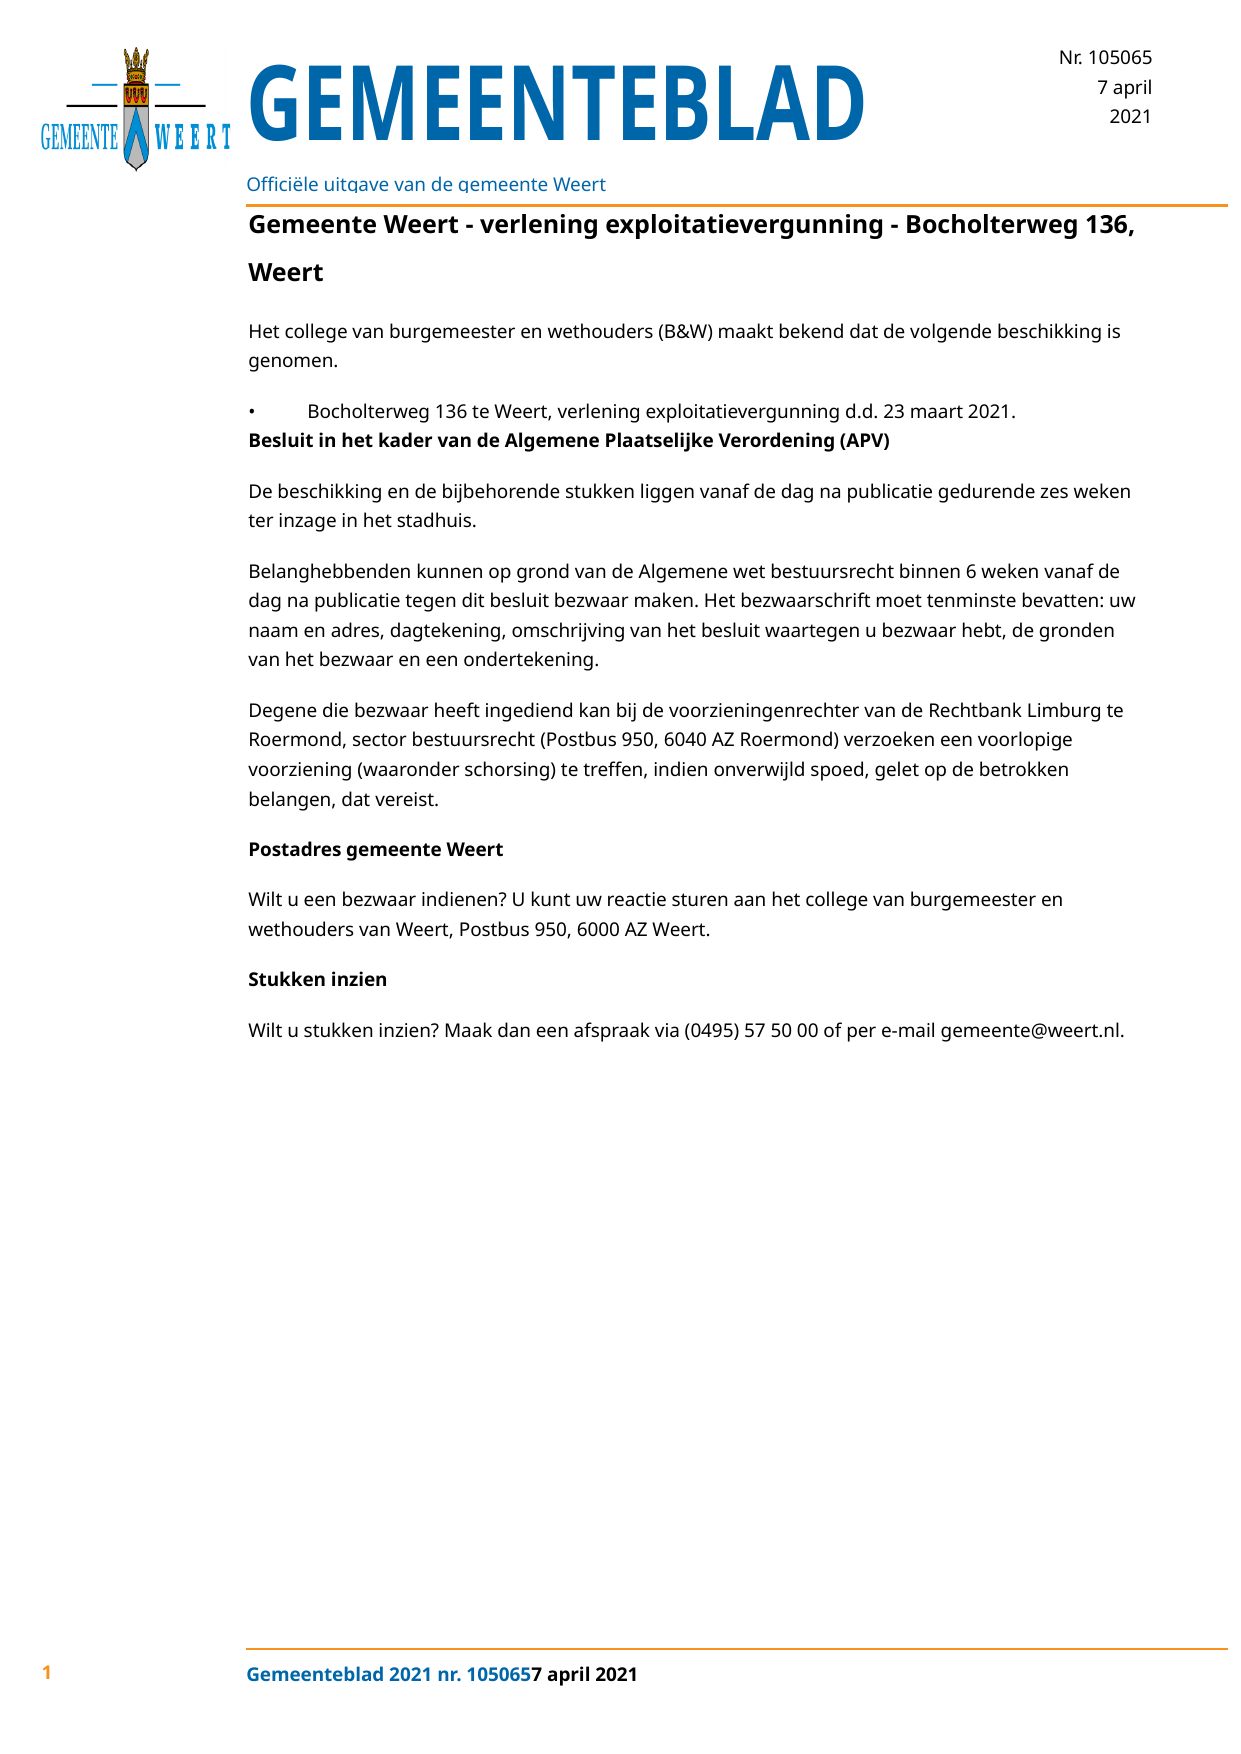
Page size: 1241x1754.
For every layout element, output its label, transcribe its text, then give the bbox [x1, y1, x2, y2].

text Degene die bezwaar heeft ingediend kan bij de voorzieningenrechter van de Rechtbank Limburg te Roermond, sector bestuursrecht (Postbus 950, 6040 AZ Roermond) verzoeken een voorlopige voorziening (waaronder schorsing) te treffen, indien onverwijld spoed, gelet op de betrokken belangen, dat vereist. [248, 697, 1152, 812]
text Besluit in het kader van de Algemene Plaatselijke Verordening (APV) [248, 427, 1152, 453]
text Postadres gemeente Weert [248, 836, 1152, 862]
text Wilt u een bezwaar indienen? U kunt uw reactie sturen aan het college van burgemeester en wethouders van Weert, Postbus 950, 6000 AZ Weert. [248, 887, 1152, 942]
text Gemeente Weert - verlening exploitatievergunning - Bocholterweg 136, Weert [248, 207, 1152, 288]
text Het college van burgemeester en wethouders (B&W) maakt bekend dat de volgende beschikking is genomen. [248, 318, 1152, 373]
picture [41, 47, 231, 172]
text Stukken inzien [248, 967, 1152, 992]
list Bocholterweg 136 te Weert, verlening exploitatievergunning d.d. 23 maart 2021. [248, 398, 1152, 424]
text Belanghebbenden kunnen op grond van de Algemene wet bestuursrecht binnen 6 weken vanaf de dag na publicatie tegen dit besluit bezwaar maken. Het bezwaarschrift moet tenminste bevatten: uw naam en adres, dagtekening, omschrijving van het besluit waartegen u bezwaar hebt, de gronden van het bezwaar en een ondertekening. [248, 558, 1152, 672]
text Wilt u stukken inzien? Maak dan een afspraak via (0495) 57 50 00 of per e-mail gemeente@weert.nl. [248, 1017, 1152, 1043]
text De beschikking en de bijbehorende stukken liggen vanaf de dag na publicatie gedurende zes weken ter inzage in het stadhuis. [248, 478, 1152, 533]
